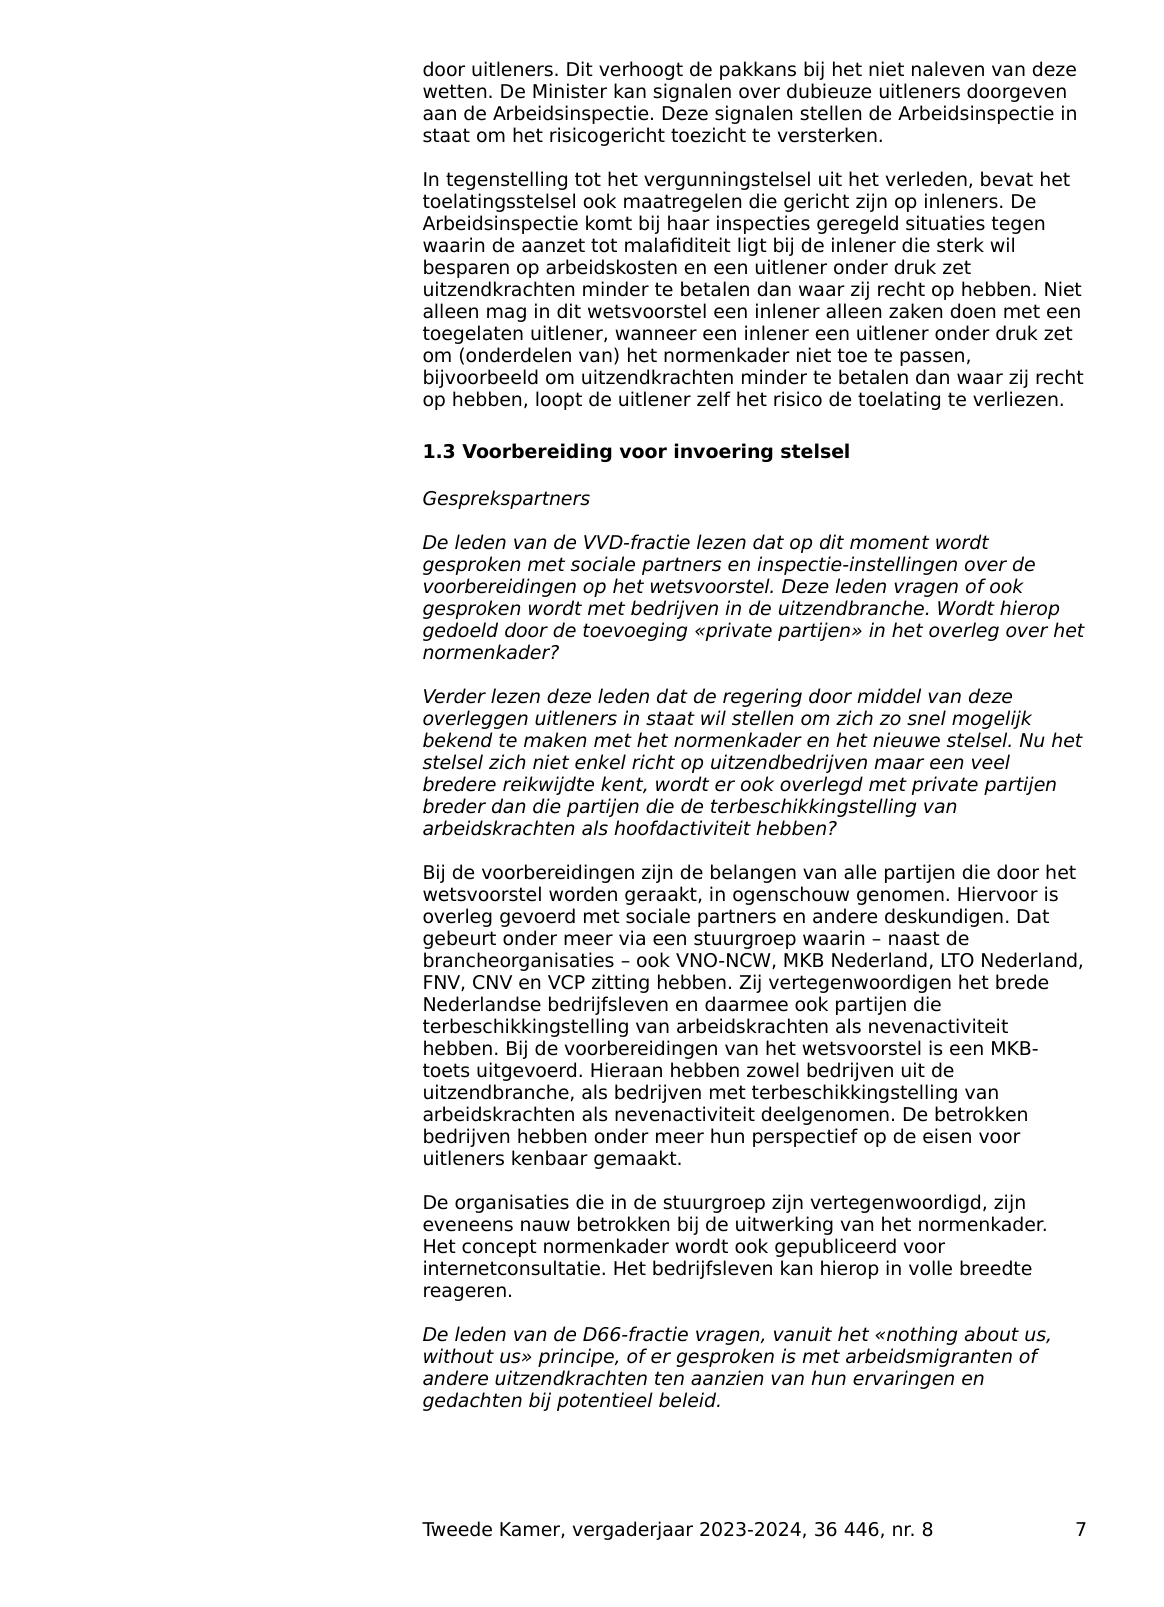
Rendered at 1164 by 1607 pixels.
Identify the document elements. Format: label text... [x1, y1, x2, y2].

text De leden van de D66-fractie vragen, vanuit het «nothing about us, without us» principe, of er gesproken is met arbeidsmigranten of andere uitzendkrachten ten aanzien van hun ervaringen en gedachten bij potentieel beleid. [422, 1324, 1087, 1412]
subtitle 1.3 Voorbereiding voor invoering stelsel [422, 441, 1087, 463]
text De organisaties die in de stuurgroep zijn vertegenwoordigd, zijn eveneens nauw betrokken bij de uitwerking van het normenkader. Het concept normenkader wordt ook gepubliceerd voor internetconsultatie. Het bedrijfsleven kan hierop in volle breedte reageren. [422, 1192, 1087, 1302]
text De leden van de VVD-fractie lezen dat op dit moment wordt gesproken met sociale partners en inspectie-instellingen over de voorbereidingen op het wetsvoorstel. Deze leden vragen of ook gesproken wordt met bedrijven in de uitzendbranche. Wordt hierop gedoeld door de toevoeging «private partijen» in het overleg over het normenkader? [422, 532, 1087, 664]
subtitle Gesprekspartners [422, 488, 1087, 510]
text Verder lezen deze leden dat de regering door middel van deze overleggen uitleners in staat wil stellen om zich zo snel mogelijk bekend te maken met het normenkader en het nieuwe stelsel. Nu het stelsel zich niet enkel richt op uitzendbedrijven maar een veel bredere reikwijdte kent, wordt er ook overlegd met private partijen breder dan die partijen die de terbeschikkingstelling van arbeidskrachten als hoofdactiviteit hebben? [422, 686, 1087, 840]
text In tegenstelling tot het vergunningstelsel uit het verleden, bevat het toelatingsstelsel ook maatregelen die gericht zijn op inleners. De Arbeidsinspectie komt bij haar inspecties geregeld situaties tegen waarin de aanzet tot malafiditeit ligt bij de inlener die sterk wil besparen op arbeidskosten en een uitlener onder druk zet uitzendkrachten minder te betalen dan waar zij recht op hebben. Niet alleen mag in dit wetsvoorstel een inlener alleen zaken doen met een toegelaten uitlener, wanneer een inlener een uitlener onder druk zet om (onderdelen van) het normenkader niet toe te passen, bijvoorbeeld om uitzendkrachten minder te betalen dan waar zij recht op hebben, loopt de uitlener zelf het risico de toelating te verliezen. [422, 169, 1087, 411]
text Bij de voorbereidingen zijn de belangen van alle partijen die door het wetsvoorstel worden geraakt, in ogenschouw genomen. Hiervoor is overleg gevoerd met sociale partners en andere deskundigen. Dat gebeurt onder meer via een stuurgroep waarin – naast de brancheorganisaties – ook VNO-NCW, MKB Nederland, LTO Nederland, FNV, CNV en VCP zitting hebben. Zij vertegenwoordigen het brede Nederlandse bedrijfsleven en daarmee ook partijen die terbeschikkingstelling van arbeidskrachten als nevenactiviteit hebben. Bij de voorbereidingen van het wetsvoorstel is een MKB-toets uitgevoerd. Hieraan hebben zowel bedrijven uit de uitzendbranche, als bedrijven met terbeschikkingstelling van arbeidskrachten als nevenactiviteit deelgenomen. De betrokken bedrijven hebben onder meer hun perspectief op de eisen voor uitleners kenbaar gemaakt. [422, 862, 1087, 1170]
text door uitleners. Dit verhoogt de pakkans bij het niet naleven van deze wetten. De Minister kan signalen over dubieuze uitleners doorgeven aan de Arbeidsinspectie. Deze signalen stellen de Arbeidsinspectie in staat om het risicogericht toezicht te versterken. [422, 59, 1087, 147]
